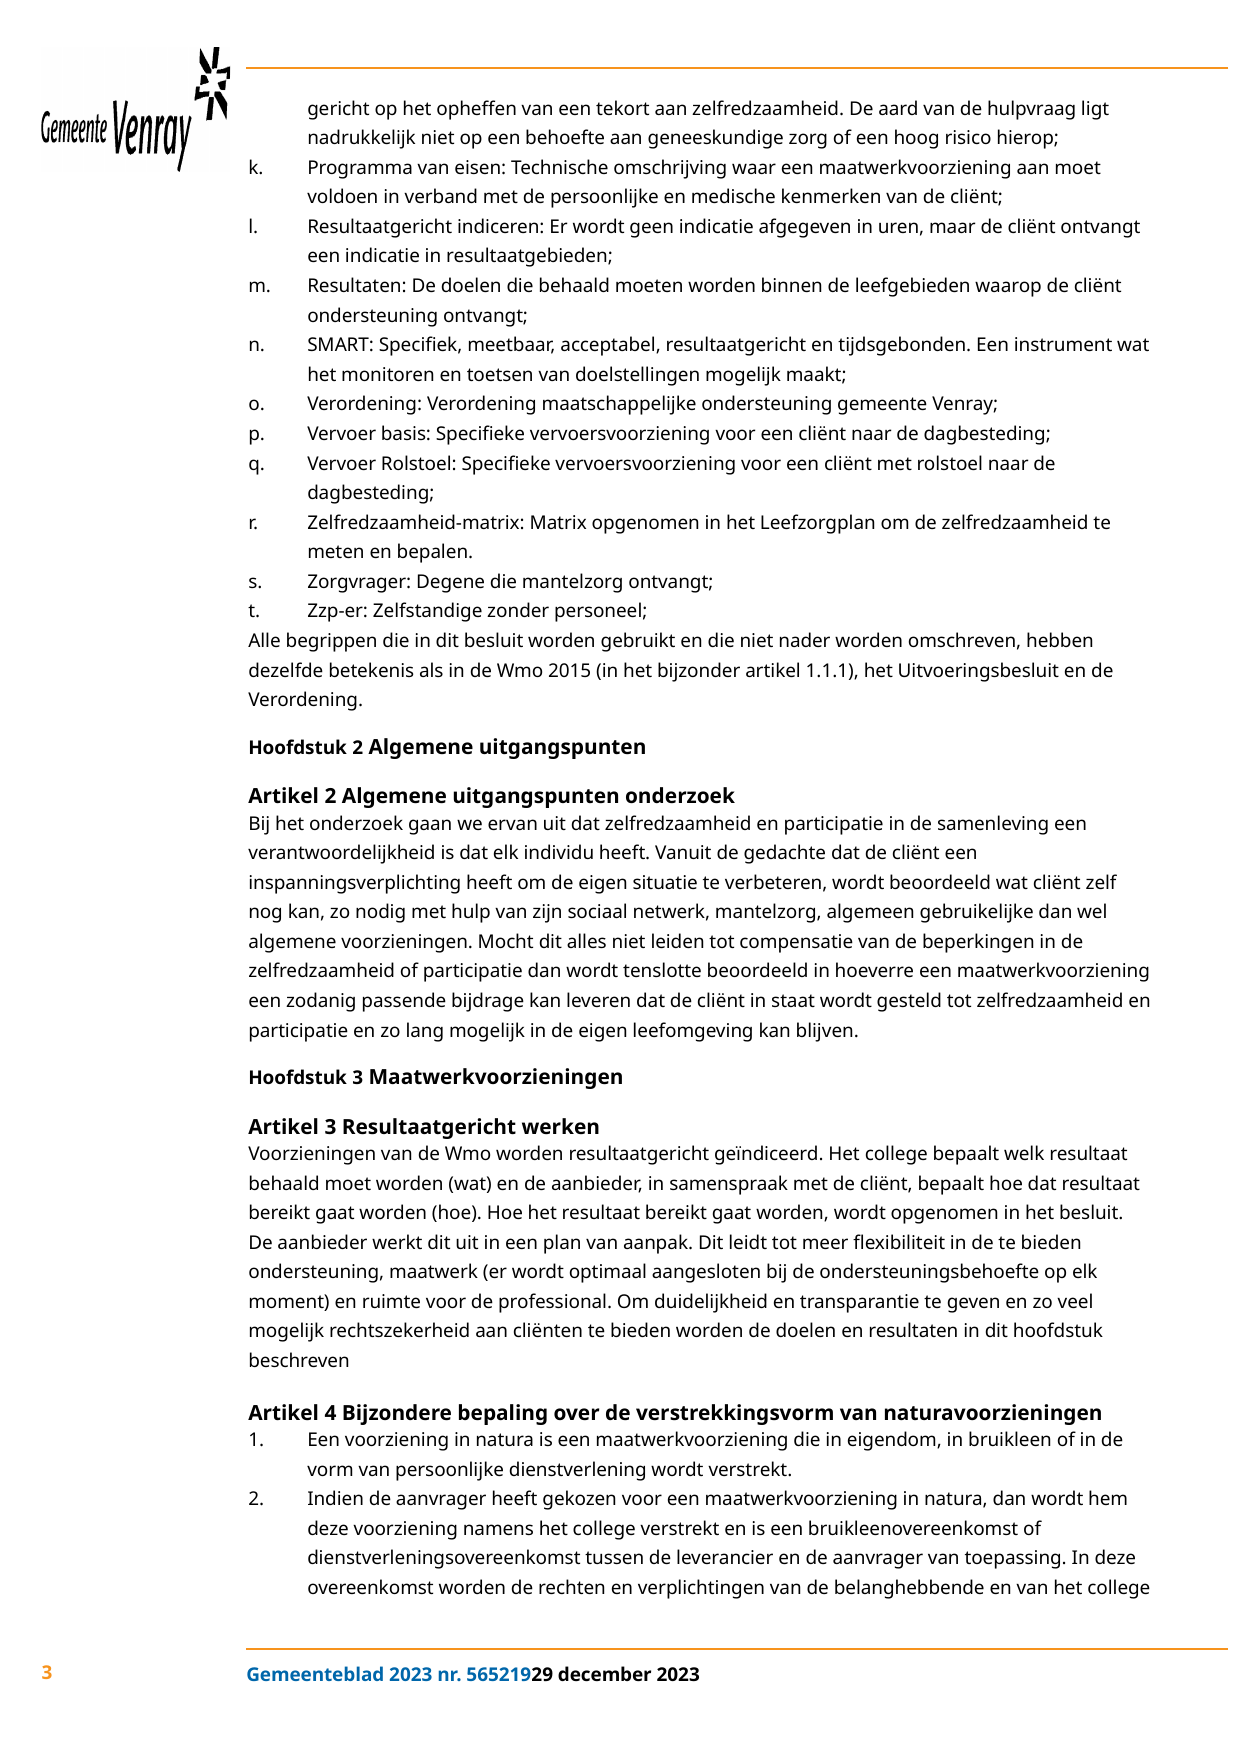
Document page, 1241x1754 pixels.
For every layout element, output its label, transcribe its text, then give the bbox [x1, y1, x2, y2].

text Hoofdstuk 3 Maatwerkvoorzieningen [248, 1062, 1152, 1091]
list Resultaatgericht indiceren: Er wordt geen indicatie afgegeven in uren, maar de cliënt ontvangt een indicatie in resultaatgebieden; [248, 213, 1152, 268]
list Programma van eisen: Technische omschrijving waar een maatwerkvoorziening aan moet voldoen in verband met de persoonlijke en medische kenmerken van de cliënt; [248, 154, 1152, 209]
text Bij het onderzoek gaan we ervan uit dat zelfredzaamheid en participatie in de samenleving een verantwoordelijkheid is dat elk individu heeft. Vanuit de gedachte dat de cliënt een inspanningsverplichting heeft om de eigen situatie te verbeteren, wordt beoordeeld wat cliënt zelf nog kan, zo nodig met hulp van zijn sociaal netwerk, mantelzorg, algemeen gebruikelijke dan wel algemene voorzieningen. Mocht dit alles niet leiden tot compensatie van de beperkingen in de zelfredzaamheid of participatie dan wordt tenslotte beoordeeld in hoeverre een maatwerkvoorziening een zodanig passende bijdrage kan leveren dat de cliënt in staat wordt gesteld tot zelfredzaamheid en participatie en zo lang mogelijk in de eigen leefomgeving kan blijven. [248, 810, 1152, 1043]
list Vervoer basis: Specifieke vervoersvoorziening voor een cliënt naar de dagbesteding; [248, 420, 1152, 446]
list SMART: Specifiek, meetbaar, acceptabel, resultaatgericht en tijdsgebonden. Een instrument wat het monitoren en toetsen van doelstellingen mogelijk maakt; [248, 331, 1152, 387]
list Zelfredzaamheid-matrix: Matrix opgenomen in het Leefzorgplan om de zelfredzaamheid te meten en bepalen. [248, 509, 1152, 564]
text Voorzieningen van de Wmo worden resultaatgericht geïndiceerd. Het college bepaalt welk resultaat behaald moet worden (wat) en de aanbieder, in samenspraak met de cliënt, bepaalt hoe dat resultaat bereikt gaat worden (hoe). Hoe het resultaat bereikt gaat worden, wordt opgenomen in het besluit. De aanbieder werkt dit uit in een plan van aanpak. Dit leidt tot meer flexibiliteit in de te bieden ondersteuning, maatwerk (er wordt optimaal aangesloten bij de ondersteuningsbehoefte op elk moment) en ruimte voor de professional. Om duidelijkheid en transparantie te geven en zo veel mogelijk rechtszekerheid aan cliënten te bieden worden de doelen en resultaten in dit hoofdstuk beschreven [248, 1140, 1152, 1373]
text Artikel 3 Resultaatgericht werken [248, 1112, 1152, 1140]
text Artikel 4 Bijzondere bepaling over de verstrekkingsvorm van naturavoorzieningen [248, 1398, 1152, 1426]
picture [41, 47, 231, 172]
list Een voorziening in natura is een maatwerkvoorziening die in eigendom, in bruikleen of in de vorm van persoonlijke dienstverlening wordt verstrekt. [248, 1426, 1152, 1481]
list Verordening: Verordening maatschappelijke ondersteuning gemeente Venray; [248, 391, 1152, 416]
list Zzp-er: Zelfstandige zonder personeel; [248, 598, 1152, 623]
list gericht op het opheffen van een tekort aan zelfredzaamheid. De aard van de hulpvraag ligt nadrukkelijk niet op een behoefte aan geneeskundige zorg of een hoog risico hierop; [248, 95, 1152, 150]
list Vervoer Rolstoel: Specifieke vervoersvoorziening voor een cliënt met rolstoel naar de dagbesteding; [248, 450, 1152, 505]
list Resultaten: De doelen die behaald moeten worden binnen de leefgebieden waarop de cliënt ondersteuning ontvangt; [248, 272, 1152, 328]
list Indien de aanvrager heeft gekozen voor een maatwerkvoorziening in natura, dan wordt hem deze voorziening namens het college verstrekt en is een bruikleenovereenkomst of dienstverleningsovereenkomst tussen de leverancier en de aanvrager van toepassing. In deze overeenkomst worden de rechten en verplichtingen van de belanghebbende en van het college [248, 1485, 1152, 1600]
text Alle begrippen die in dit besluit worden gebruikt en die niet nader worden omschreven, hebben dezelfde betekenis als in de Wmo 2015 (in het bijzonder artikel 1.1.1), het Uitvoeringsbesluit en de Verordening. [248, 627, 1152, 712]
list Zorgvrager: Degene die mantelzorg ontvangt; [248, 568, 1152, 594]
text Artikel 2 Algemene uitgangspunten onderzoek [248, 781, 1152, 810]
text Hoofdstuk 2 Algemene uitgangspunten [248, 732, 1152, 761]
